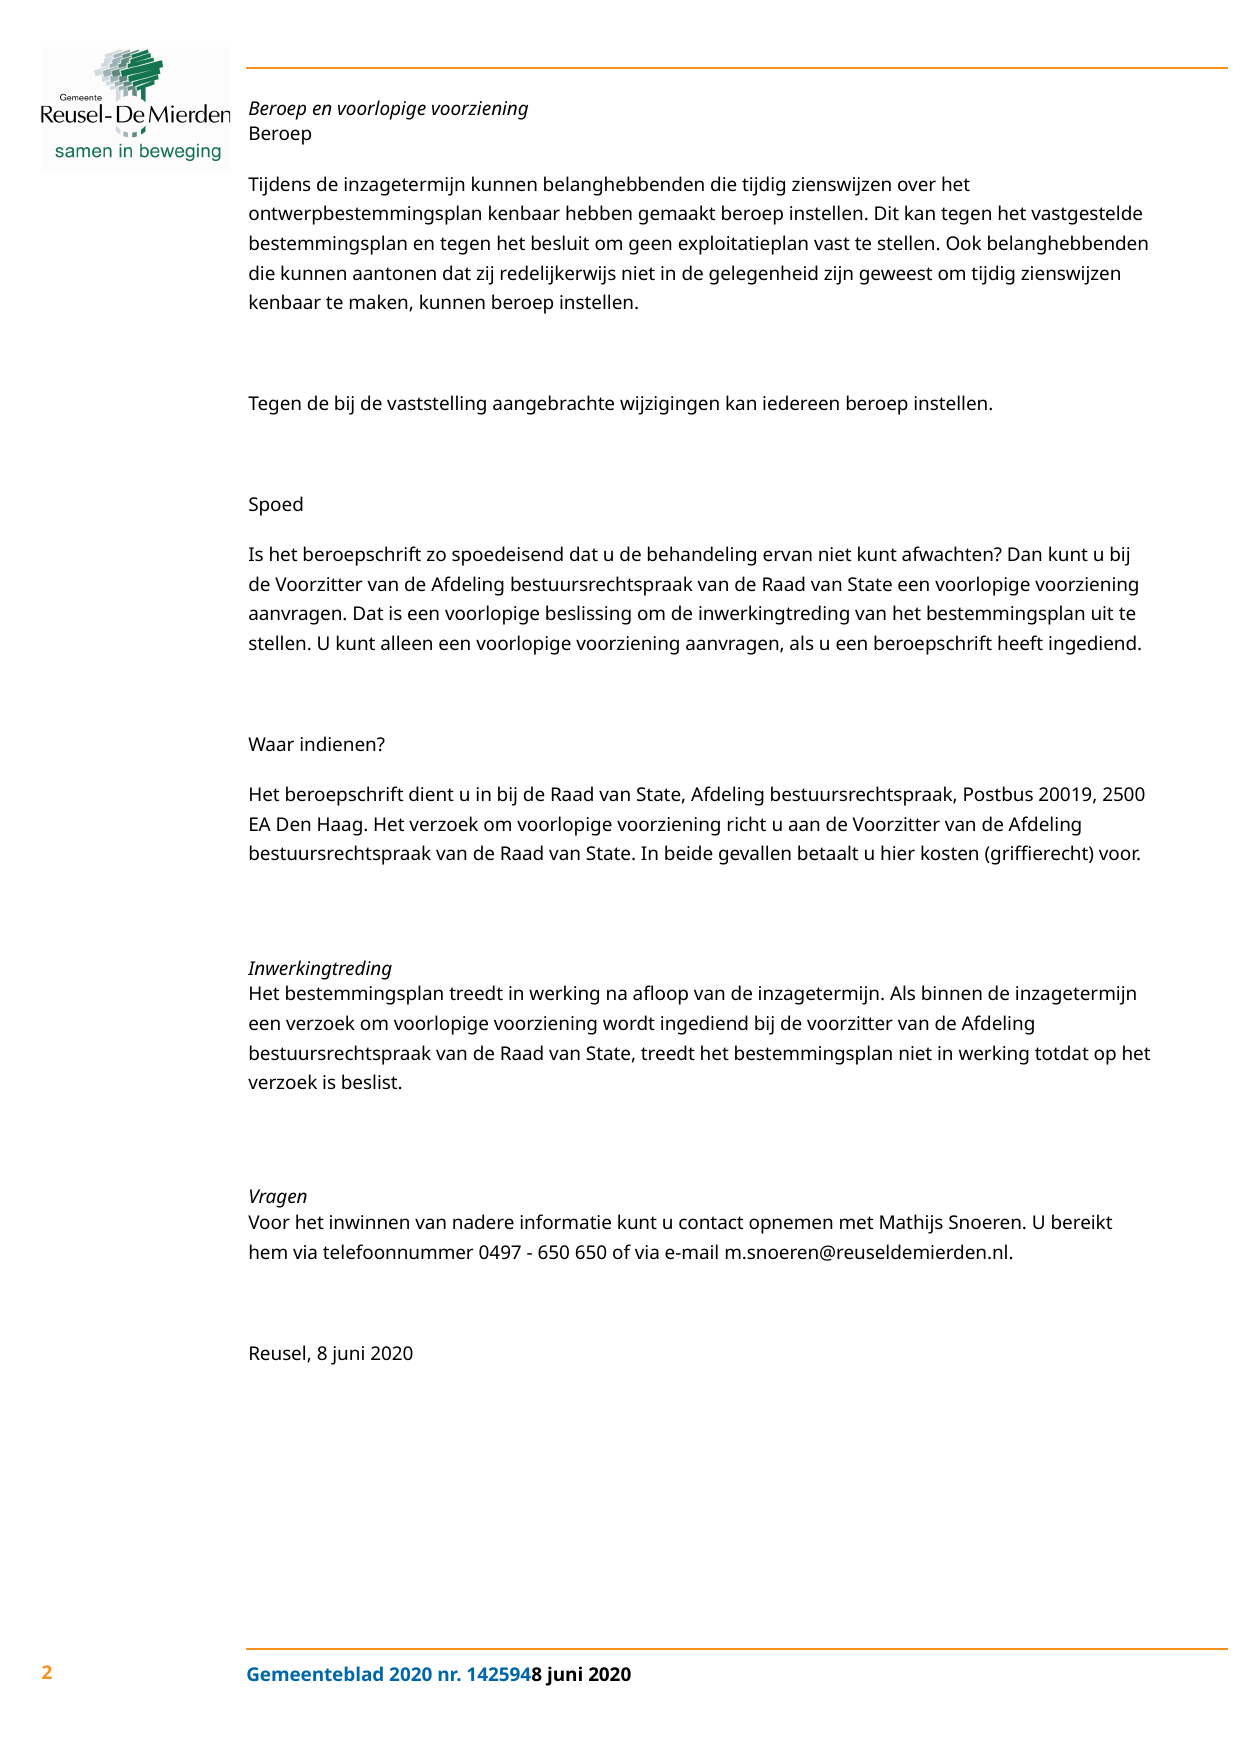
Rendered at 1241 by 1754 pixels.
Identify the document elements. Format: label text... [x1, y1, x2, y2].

text Spoed [248, 491, 1152, 517]
text Beroep en voorlopige voorziening [248, 95, 1152, 121]
text Tegen de bij de vaststelling aangebrachte wijzigingen kan iedereen beroep instellen. [248, 390, 1152, 416]
text Voor het inwinnen van nadere informatie kunt u contact opnemen met Mathijs Snoeren. U bereikt hem via telefoonnummer 0497 - 650 650 of via e-mail m.snoeren@reuseldemierden.nl. [248, 1209, 1152, 1265]
picture [41, 47, 231, 172]
text Vragen [248, 1184, 1152, 1209]
text Waar indienen? [248, 731, 1152, 757]
text Het beroepschrift dient u in bij de Raad van State, Afdeling bestuursrechtspraak, Postbus 20019, 2500 EA Den Haag. Het verzoek om voorlopige voorziening richt u aan de Voorzitter van de Afdeling bestuursrechtspraak van de Raad van State. In beide gevallen betaalt u hier kosten (griffierecht) voor. [248, 781, 1152, 866]
text Reusel, 8 juni 2020 [248, 1340, 1152, 1366]
text Inwerkingtreding [248, 955, 1152, 981]
text Is het beroepschrift zo spoedeisend dat u de behandeling ervan niet kunt afwachten? Dan kunt u bij de Voorzitter van de Afdeling bestuursrechtspraak van de Raad van State een voorlopige voorziening aanvragen. Dat is een voorlopige beslissing om de inwerkingtreding van het bestemmingsplan uit te stellen. U kunt alleen een voorlopige voorziening aanvragen, als u een beroepschrift heeft ingediend. [248, 541, 1152, 656]
text Het bestemmingsplan treedt in werking na afloop van de inzagetermijn. Als binnen de inzagetermijn een verzoek om voorlopige voorziening wordt ingediend bij de voorzitter van de Afdeling bestuursrechtspraak van de Raad van State, treedt het bestemmingsplan niet in werking totdat op het verzoek is beslist. [248, 981, 1152, 1095]
text Tijdens de inzagetermijn kunnen belanghebbenden die tijdig zienswijzen over het ontwerpbestemmingsplan kenbaar hebben gemaakt beroep instellen. Dit kan tegen het vastgestelde bestemmingsplan en tegen het besluit om geen exploitatieplan vast te stellen. Ook belanghebbenden die kunnen aantonen dat zij redelijkerwijs niet in de gelegenheid zijn geweest om tijdig zienswijzen kenbaar te maken, kunnen beroep instellen. [248, 171, 1152, 315]
text Beroep [248, 121, 1152, 146]
